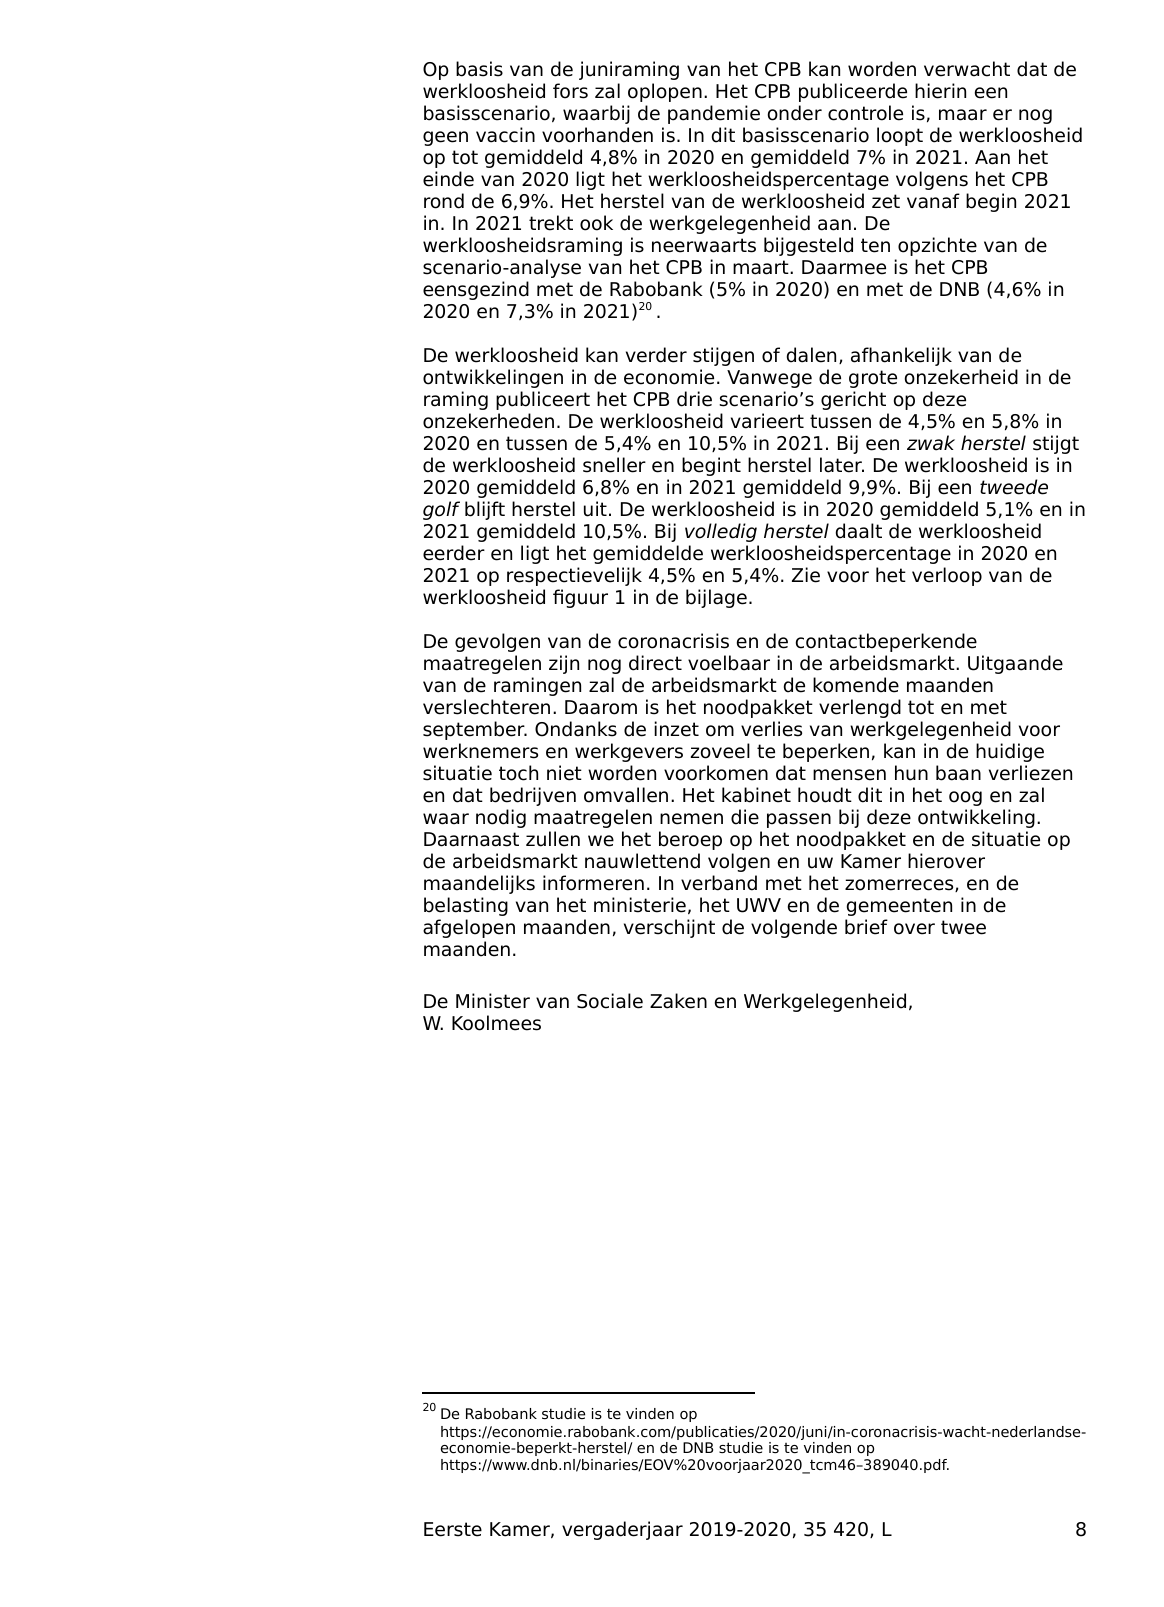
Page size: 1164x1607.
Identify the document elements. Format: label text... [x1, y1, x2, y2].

text De gevolgen van de coronacrisis en de contactbeperkende maatregelen zijn nog direct voelbaar in de arbeidsmarkt. Uitgaande van de ramingen zal de arbeidsmarkt de komende maanden verslechteren. Daarom is het noodpakket verlengd tot en met september. Ondanks de inzet om verlies van werkgelegenheid voor werknemers en werkgevers zoveel te beperken, kan in de huidige situatie toch niet worden voorkomen dat mensen hun baan verliezen en dat bedrijven omvallen. Het kabinet houdt dit in het oog en zal waar nodig maatregelen nemen die passen bij deze ontwikkeling. Daarnaast zullen we het beroep op het noodpakket en de situatie op de arbeidsmarkt nauwlettend volgen en uw Kamer hierover maandelijks informeren. In verband met het zomerreces, en de belasting van het ministerie, het UWV en de gemeenten in de afgelopen maanden, verschijnt de volgende brief over twee maanden. [422, 631, 1087, 961]
text De Rabobank studie is te vinden op https://economie.rabobank.com/publicaties/2020/juni/in-coronacrisis-wacht-nederlandse-economie-beperkt-herstel/ en de DNB studie is te vinden op https://www.dnb.nl/binaries/EOV%20voorjaar2020_tcm46–389040.pdf. [422, 1402, 1087, 1474]
text De Minister van Sociale Zaken en Werkgelegenheid, W. Koolmees [422, 991, 1087, 1034]
text De werkloosheid kan verder stijgen of dalen, afhankelijk van de ontwikkelingen in de economie. Vanwege de grote onzekerheid in de raming publiceert het CPB drie scenario’s gericht op deze onzekerheden. De werkloosheid varieert tussen de 4,5% en 5,8% in 2020 en tussen de 5,4% en 10,5% in 2021. Bij een zwak herstel stijgt de werkloosheid sneller en begint herstel later. De werkloosheid is in 2020 gemiddeld 6,8% en in 2021 gemiddeld 9,9%. Bij een tweede golf blijft herstel uit. De werkloosheid is in 2020 gemiddeld 5,1% en in 2021 gemiddeld 10,5%. Bij volledig herstel daalt de werkloosheid eerder en ligt het gemiddelde werkloosheidspercentage in 2020 en 2021 op respectievelijk 4,5% en 5,4%. Zie voor het verloop van de werkloosheid figuur 1 in de bijlage. [422, 345, 1087, 609]
text Op basis van de juniraming van het CPB kan worden verwacht dat de werkloosheid fors zal oplopen. Het CPB publiceerde hierin een basisscenario, waarbij de pandemie onder controle is, maar er nog geen vaccin voorhanden is. In dit basisscenario loopt de werkloosheid op tot gemiddeld 4,8% in 2020 en gemiddeld 7% in 2021. Aan het einde van 2020 ligt het werkloosheidspercentage volgens het CPB rond de 6,9%. Het herstel van de werkloosheid zet vanaf begin 2021 in. In 2021 trekt ook de werkgelegenheid aan. De werkloosheidsraming is neerwaarts bijgesteld ten opzichte van de scenario-analyse van het CPB in maart. Daarmee is het CPB eensgezind met de Rabobank (5% in 2020) en met de DNB (4,6% in 2020 en 7,3% in 2021). [422, 59, 1087, 323]
